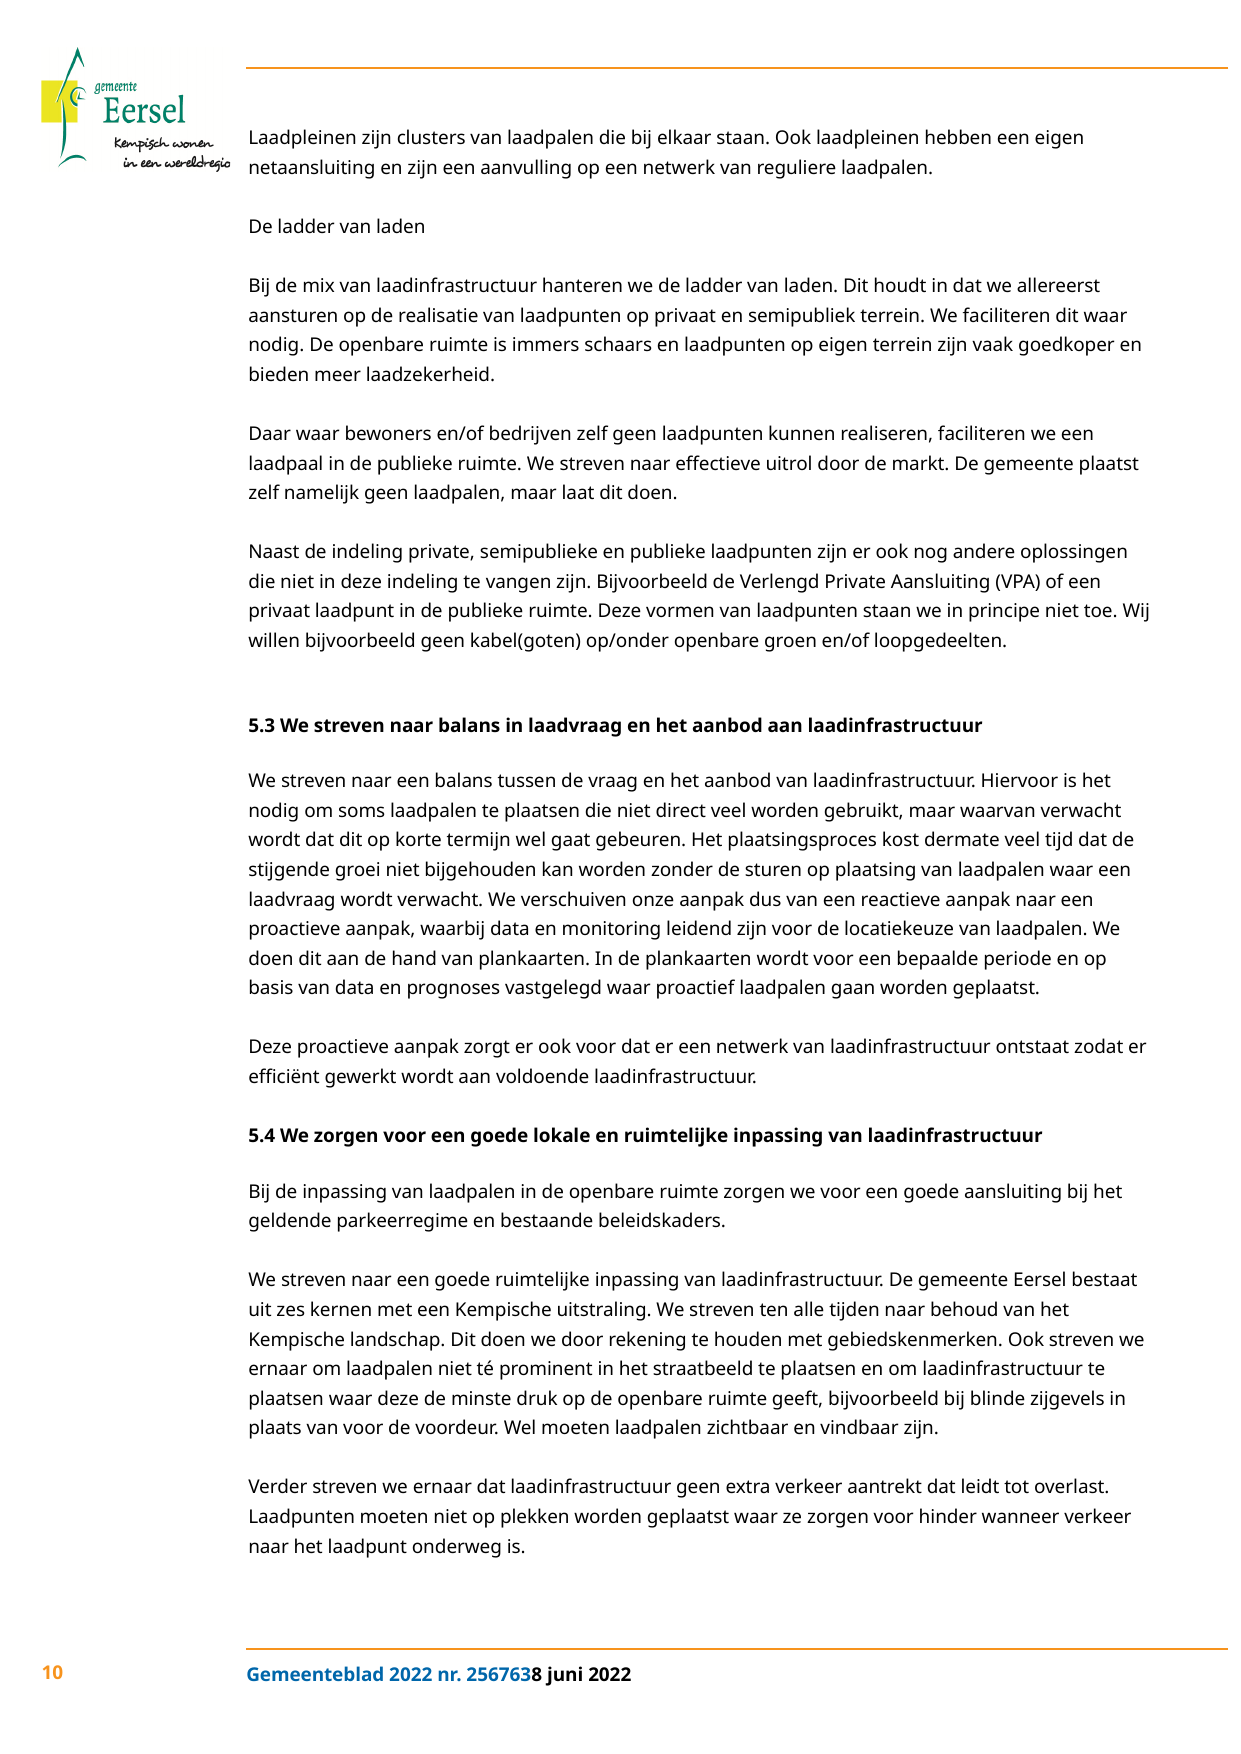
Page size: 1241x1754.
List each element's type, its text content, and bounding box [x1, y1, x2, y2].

text De ladder van laden [248, 213, 1152, 239]
text We streven naar een goede ruimtelijke inpassing van laadinfrastructuur. De gemeente Eersel bestaat uit zes kernen met een Kempische uitstraling. We streven ten alle tijden naar behoud van het Kempische landschap. Dit doen we door rekening te houden met gebiedskenmerken. Ook streven we ernaar om laadpalen niet té prominent in het straatbeeld te plaatsen en om laadinfrastructuur te plaatsen waar deze de minste druk op de openbare ruimte geeft, bijvoorbeeld bij blinde zijgevels in plaats van voor de voordeur. Wel moeten laadpalen zichtbaar en vindbaar zijn. [248, 1267, 1152, 1440]
text We streven naar een balans tussen de vraag en het aanbod van laadinfrastructuur. Hiervoor is het nodig om soms laadpalen te plaatsen die niet direct veel worden gebruikt, maar waarvan verwacht wordt dat dit op korte termijn wel gaat gebeuren. Het plaatsingsproces kost dermate veel tijd dat de stijgende groei niet bijgehouden kan worden zonder de sturen op plaatsing van laadpalen waar een laadvraag wordt verwacht. We verschuiven onze aanpak dus van een reactieve aanpak naar een proactieve aanpak, waarbij data en monitoring leidend zijn voor de locatiekeuze van laadpalen. We doen dit aan de hand van plankaarten. In de plankaarten wordt voor een bepaalde periode en op basis van data en prognoses vastgelegd waar proactief laadpalen gaan worden geplaatst. [248, 767, 1152, 1000]
text 5.4 We zorgen voor een goede lokale en ruimtelijke inpassing van laadinfrastructuur [248, 1122, 1152, 1148]
text Verder streven we ernaar dat laadinfrastructuur geen extra verkeer aantrekt dat leidt tot overlast. Laadpunten moeten niet op plekken worden geplaatst waar ze zorgen voor hinder wanneer verkeer naar het laadpunt onderweg is. [248, 1474, 1152, 1558]
text Naast de indeling private, semipublieke en publieke laadpunten zijn er ook nog andere oplossingen die niet in deze indeling te vangen zijn. Bijvoorbeeld de Verlengd Private Aansluiting (VPA) of een privaat laadpunt in de publieke ruimte. Deze vormen van laadpunten staan we in principe niet toe. Wij willen bijvoorbeeld geen kabel(goten) op/onder openbare groen en/of loopgedeelten. [248, 538, 1152, 653]
text Deze proactieve aanpak zorgt er ook voor dat er een netwerk van laadinfrastructuur ontstaat zodat er efficiënt gewerkt wordt aan voldoende laadinfrastructuur. [248, 1034, 1152, 1089]
picture [41, 47, 231, 172]
text Daar waar bewoners en/of bedrijven zelf geen laadpunten kunnen realiseren, faciliteren we een laadpaal in de publieke ruimte. We streven naar effectieve uitrol door de markt. De gemeente plaatst zelf namelijk geen laadpalen, maar laat dit doen. [248, 420, 1152, 505]
text Bij de inpassing van laadpalen in de openbare ruimte zorgen we voor een goede aansluiting bij het geldende parkeerregime en bestaande beleidskaders. [248, 1178, 1152, 1233]
text Laadpleinen zijn clusters van laadpalen die bij elkaar staan. Ook laadpleinen hebben een eigen netaansluiting en zijn een aanvulling op een netwerk van reguliere laadpalen. [248, 124, 1152, 180]
text Bij de mix van laadinfrastructuur hanteren we de ladder van laden. Dit houdt in dat we allereerst aansturen op de realisatie van laadpunten op privaat en semipubliek terrein. We faciliteren dit waar nodig. De openbare ruimte is immers schaars en laadpunten op eigen terrein zijn vaak goedkoper en bieden meer laadzekerheid. [248, 272, 1152, 387]
text 5.3 We streven naar balans in laadvraag en het aanbod aan laadinfrastructuur [248, 712, 1152, 738]
